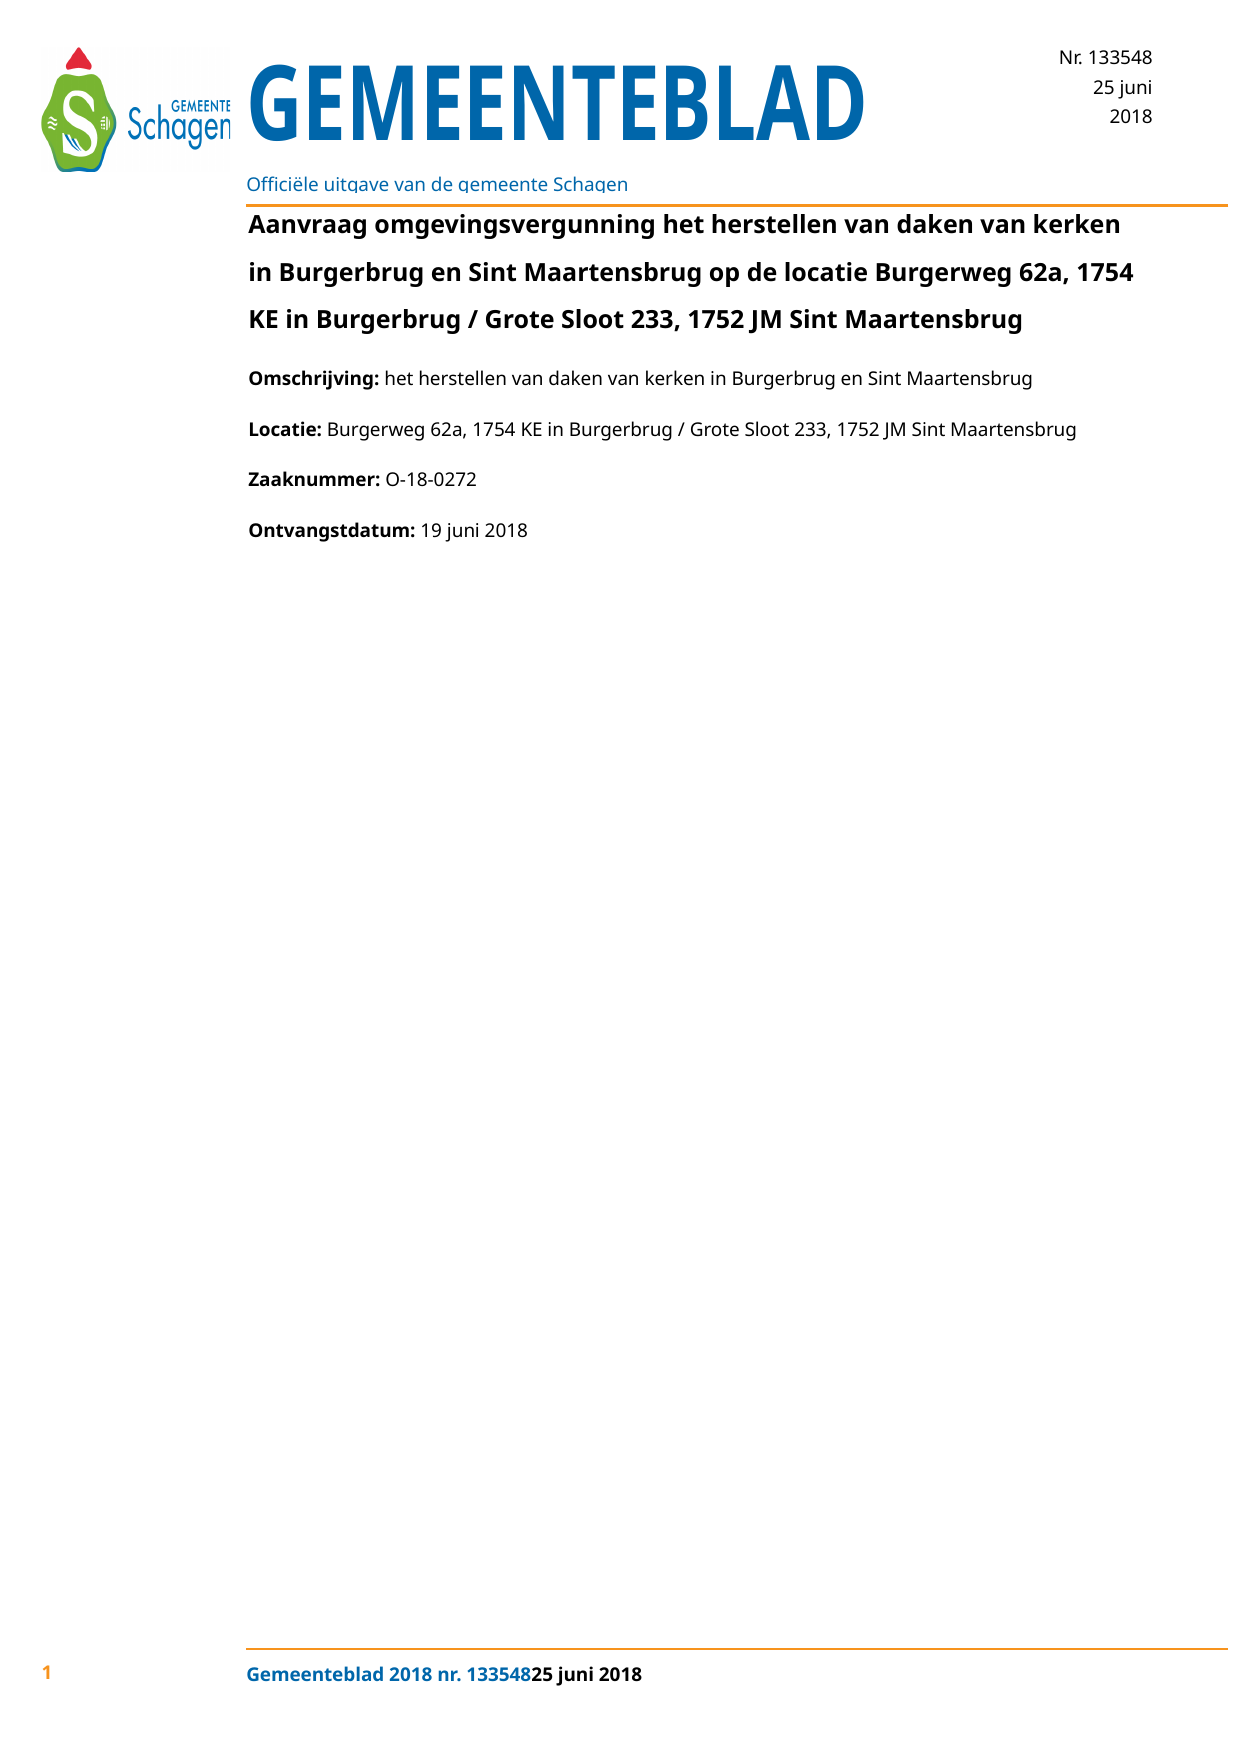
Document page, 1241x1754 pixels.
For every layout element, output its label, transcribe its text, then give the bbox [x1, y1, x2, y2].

text Ontvangstdatum: 19 juni 2018 [248, 517, 1152, 542]
text Omschrijving: het herstellen van daken van kerken in Burgerbrug en Sint Maartensbrug [248, 366, 1152, 391]
text Aanvraag omgevingsvergunning het herstellen van daken van kerken in Burgerbrug en Sint Maartensbrug op de locatie Burgerweg 62a, 1754 KE in Burgerbrug / Grote Sloot 233, 1752 JM Sint Maartensbrug [248, 207, 1152, 336]
text Locatie: Burgerweg 62a, 1754 KE in Burgerbrug / Grote Sloot 233, 1752 JM Sint Maartensbrug [248, 416, 1152, 442]
picture [41, 47, 231, 172]
text Zaaknummer: O-18-0272 [248, 466, 1152, 492]
